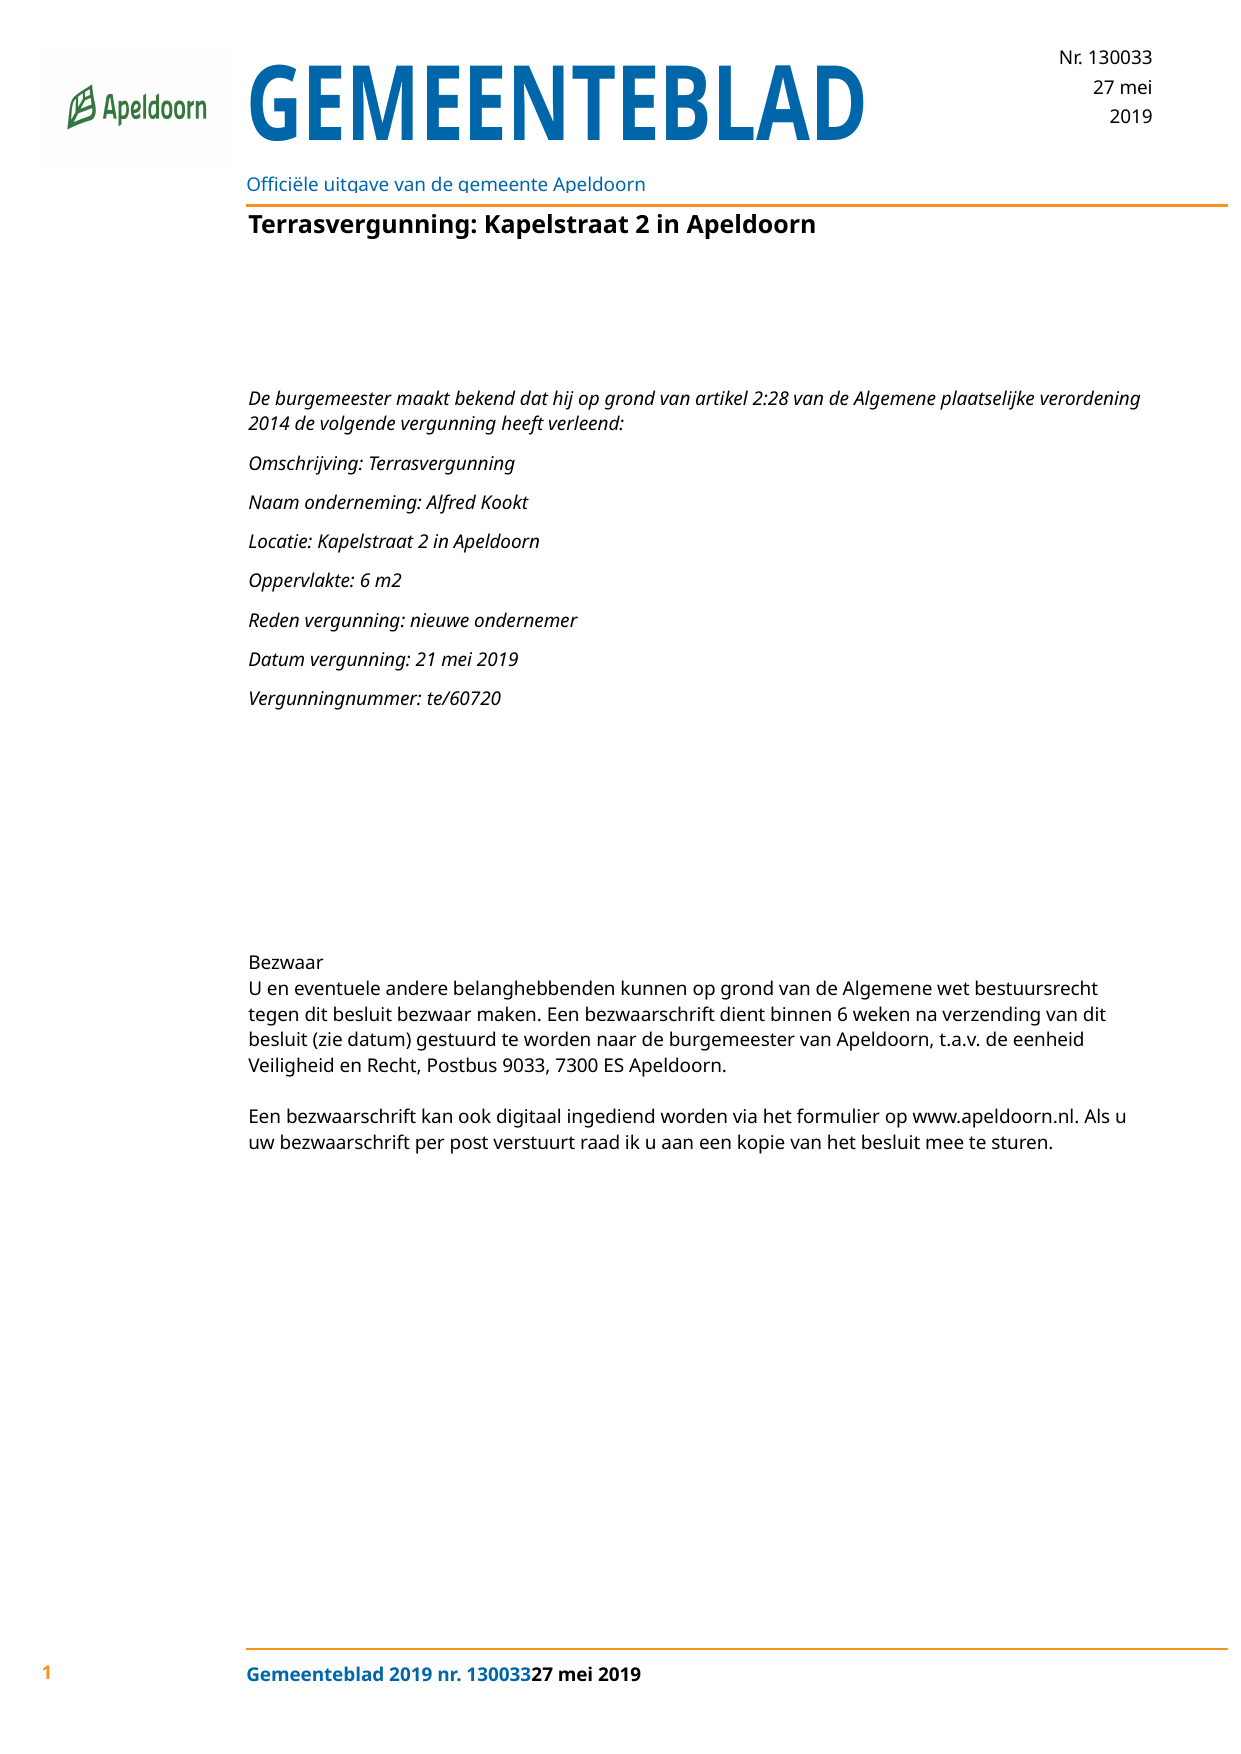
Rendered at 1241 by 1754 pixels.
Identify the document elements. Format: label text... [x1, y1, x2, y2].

text Omschrijving: Terrasvergunning [248, 450, 1152, 475]
text De burgemeester maakt bekend dat hij op grond van artikel 2:28 van de Algemene plaatselijke verordening 2014 de volgende vergunning heeft verleend: [248, 385, 1152, 436]
text U en eventuele andere belanghebbenden kunnen op grond van de Algemene wet bestuursrecht tegen dit besluit bezwaar maken. Een bezwaarschrift dient binnen 6 weken na verzending van dit besluit (zie datum) gestuurd te worden naar de burgemeester van Apeldoorn, t.a.v. de eenheid Veiligheid en Recht, Postbus 9033, 7300 ES Apeldoorn. [248, 975, 1152, 1078]
text Terrasvergunning: Kapelstraat 2 in Apeldoorn [248, 207, 1152, 241]
text Naam onderneming: Alfred Kookt [248, 489, 1152, 515]
text Vergunningnummer: te/60720 [248, 685, 1152, 711]
text Datum vergunning: 21 mei 2019 [248, 646, 1152, 672]
text Oppervlakte: 6 m2 [248, 567, 1152, 593]
text Locatie: Kapelstraat 2 in Apeldoorn [248, 528, 1152, 554]
text Reden vergunning: nieuwe ondernemer [248, 607, 1152, 632]
text Bezwaar [248, 949, 1152, 975]
picture [41, 47, 231, 172]
text Een bezwaarschrift kan ook digitaal ingediend worden via het formulier op www.apeldoorn.nl. Als u uw bezwaarschrift per post verstuurt raad ik u aan een kopie van het besluit mee te sturen. [248, 1104, 1152, 1155]
